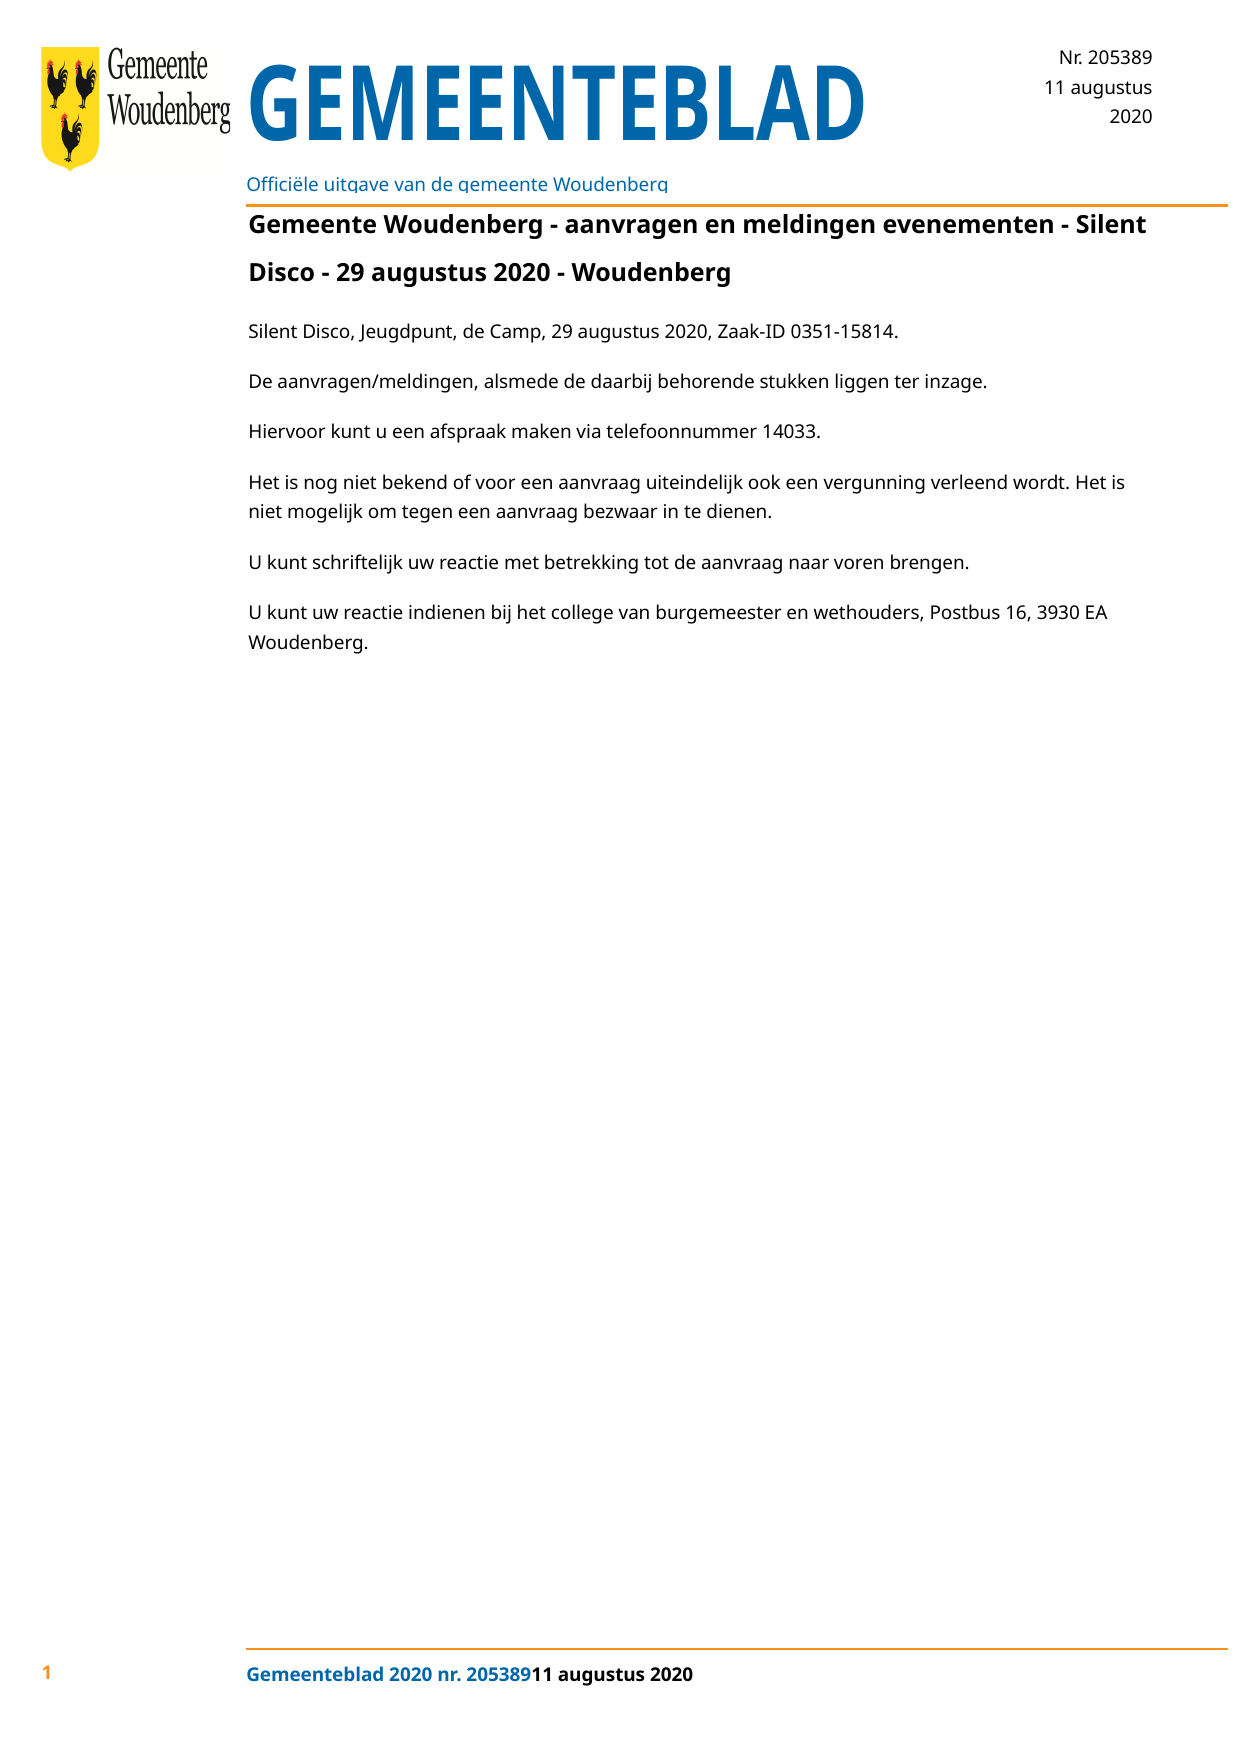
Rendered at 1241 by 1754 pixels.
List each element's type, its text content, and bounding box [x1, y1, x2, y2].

text Het is nog niet bekend of voor een aanvraag uiteindelijk ook een vergunning verleend wordt. Het is niet mogelijk om tegen een aanvraag bezwaar in te dienen. [248, 469, 1152, 524]
text Gemeente Woudenberg - aanvragen en meldingen evenementen - Silent Disco - 29 augustus 2020 - Woudenberg [248, 207, 1152, 288]
text U kunt schriftelijk uw reactie met betrekking tot de aanvraag naar voren brengen. [248, 549, 1152, 575]
text Hiervoor kunt u een afspraak maken via telefoonnummer 14033. [248, 419, 1152, 444]
picture [41, 47, 231, 172]
text U kunt uw reactie indienen bij het college van burgemeester en wethouders, Postbus 16, 3930 EA Woudenberg. [248, 599, 1152, 655]
text Silent Disco, Jeugdpunt, de Camp, 29 augustus 2020, Zaak-ID 0351-15814. [248, 318, 1152, 344]
text De aanvragen/meldingen, alsmede de daarbij behorende stukken liggen ter inzage. [248, 368, 1152, 394]
